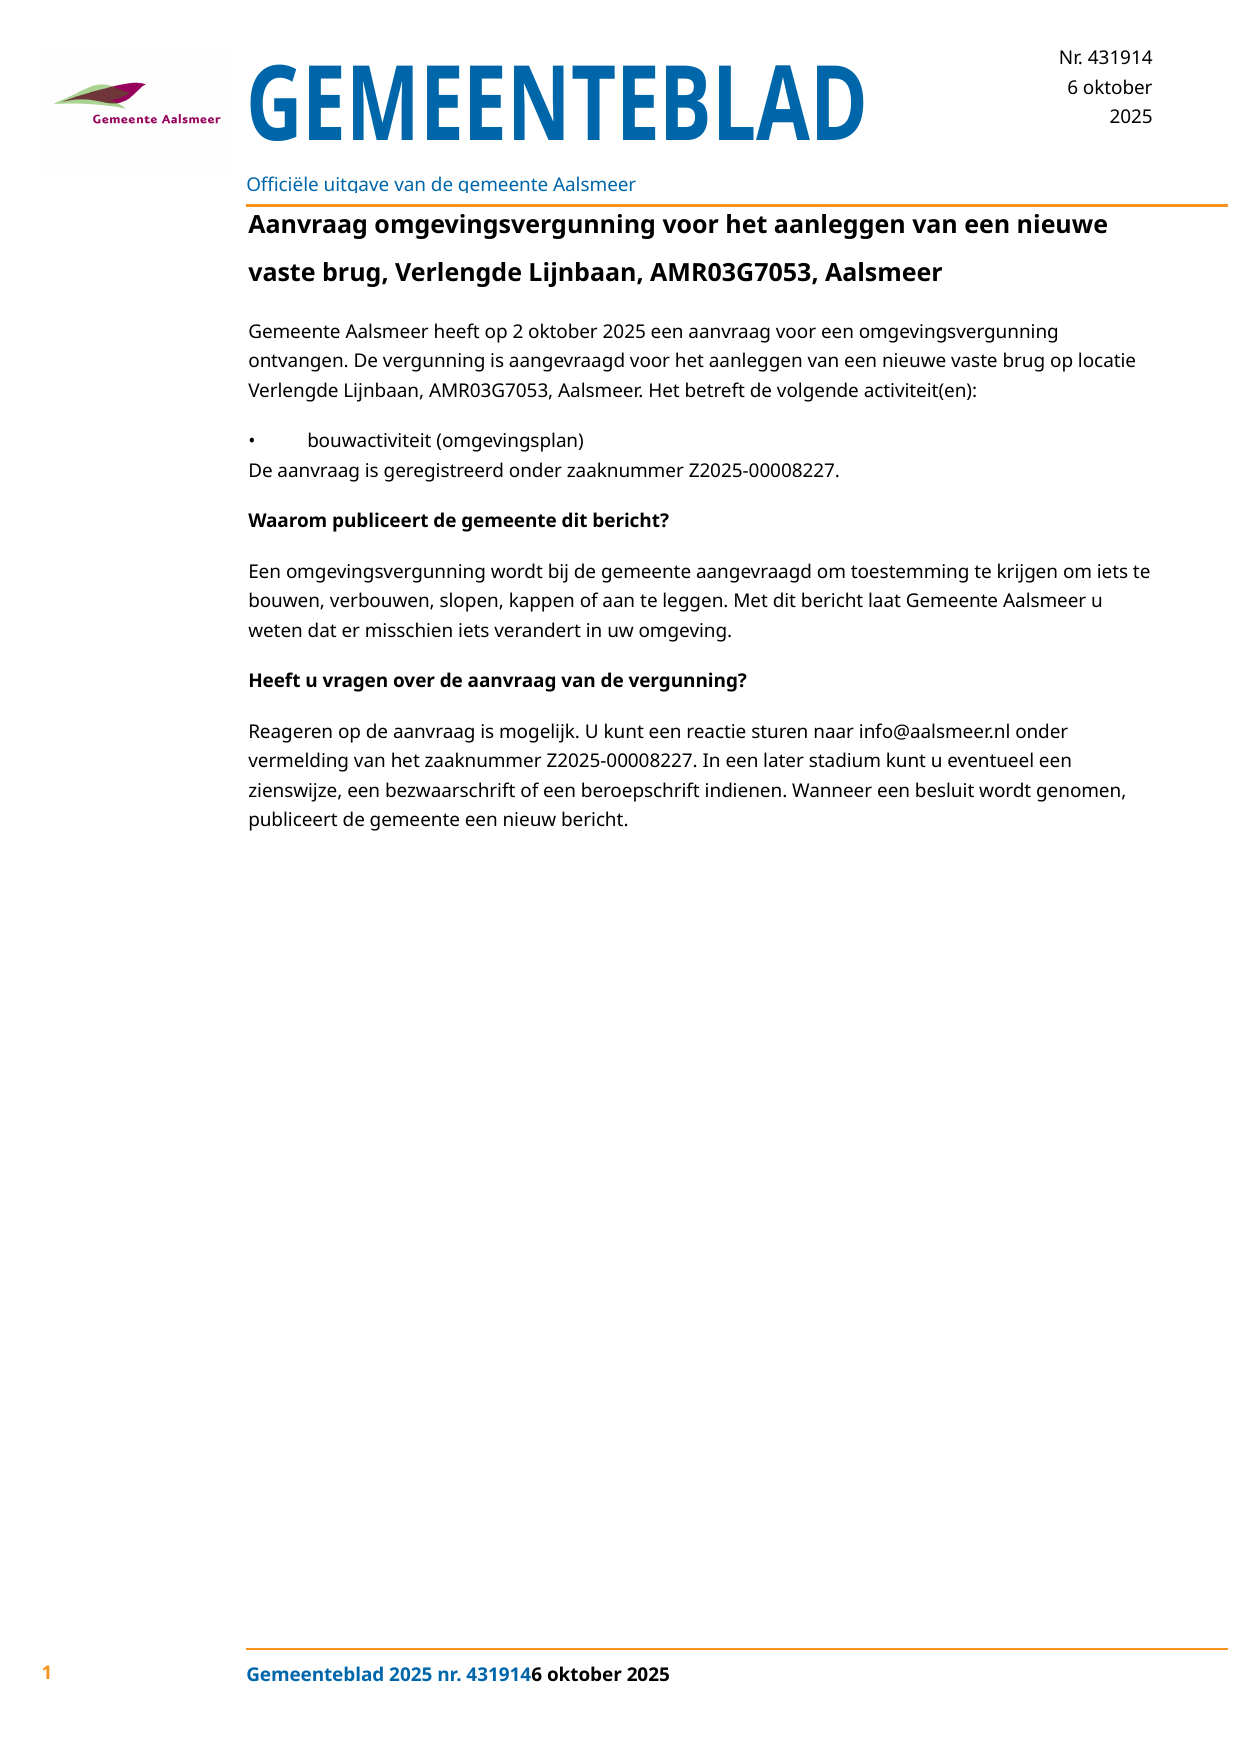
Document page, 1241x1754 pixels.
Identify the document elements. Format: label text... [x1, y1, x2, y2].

text Aanvraag omgevingsvergunning voor het aanleggen van een nieuwe vaste brug, Verlengde Lijnbaan, AMR03G7053, Aalsmeer [248, 207, 1152, 288]
text Een omgevingsvergunning wordt bij de gemeente aangevraagd om toestemming te krijgen om iets te bouwen, verbouwen, slopen, kappen of aan te leggen. Met dit bericht laat Gemeente Aalsmeer u weten dat er misschien iets verandert in uw omgeving. [248, 558, 1152, 643]
text De aanvraag is geregistreerd onder zaaknummer Z2025-00008227. [248, 457, 1152, 483]
list bouwactiviteit (omgevingsplan) [248, 427, 1152, 453]
text Reageren op de aanvraag is mogelijk. U kunt een reactie sturen naar info@aalsmeer.nl onder vermelding van het zaaknummer Z2025-00008227. In een later stadium kunt u eventueel een zienswijze, een bezwaarschrift of een beroepschrift indienen. Wanneer een besluit wordt genomen, publiceert de gemeente een nieuw bericht. [248, 718, 1152, 832]
picture [41, 47, 231, 172]
text Waarom publiceert de gemeente dit bericht? [248, 507, 1152, 533]
text Gemeente Aalsmeer heeft op 2 oktober 2025 een aanvraag voor een omgevingsvergunning ontvangen. De vergunning is aangevraagd voor het aanleggen van een nieuwe vaste brug op locatie Verlengde Lijnbaan, AMR03G7053, Aalsmeer. Het betreft de volgende activiteit(en): [248, 318, 1152, 403]
text Heeft u vragen over de aanvraag van de vergunning? [248, 667, 1152, 693]
